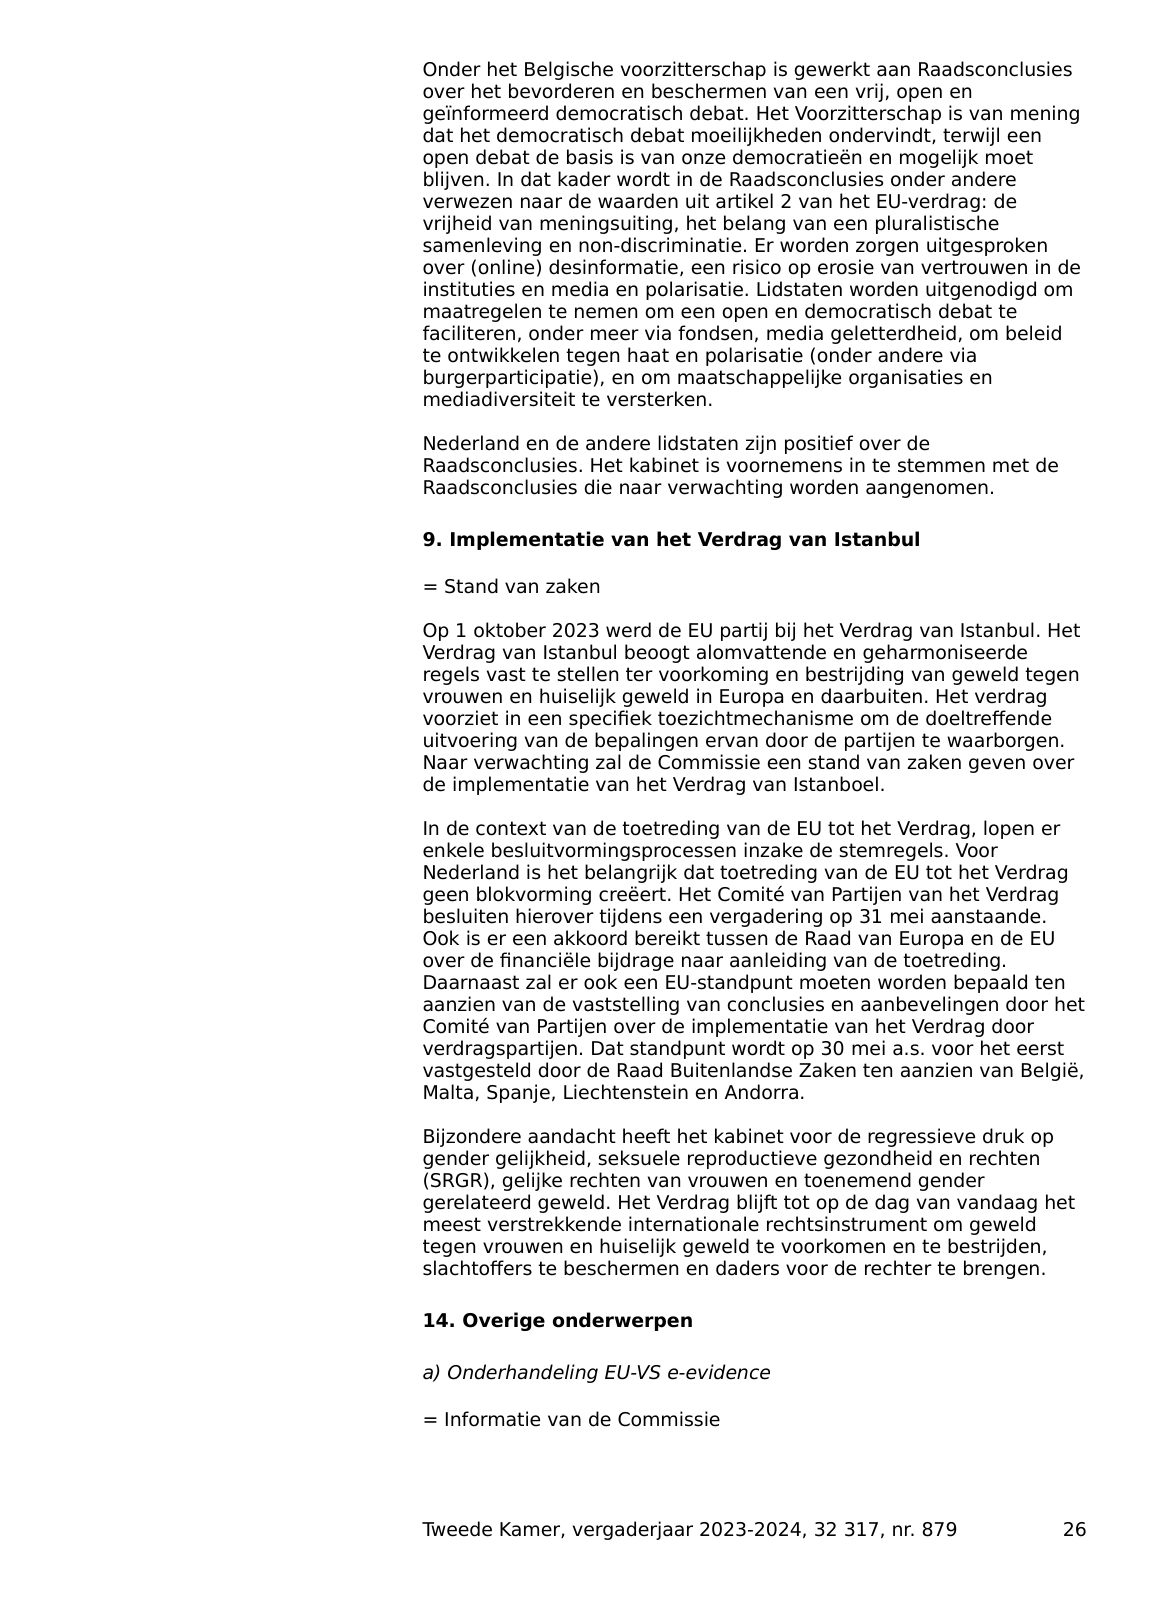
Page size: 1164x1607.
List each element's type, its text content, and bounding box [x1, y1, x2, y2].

text Op 1 oktober 2023 werd de EU partij bij het Verdrag van Istanbul. Het Verdrag van Istanbul beoogt alomvattende en geharmoniseerde regels vast te stellen ter voorkoming en bestrijding van geweld tegen vrouwen en huiselijk geweld in Europa en daarbuiten. Het verdrag voorziet in een specifiek toezichtmechanisme om de doeltreffende uitvoering van de bepalingen ervan door de partijen te waarborgen. Naar verwachting zal de Commissie een stand van zaken geven over de implementatie van het Verdrag van Istanboel. [422, 620, 1087, 796]
subtitle 14. Overige onderwerpen [422, 1310, 1087, 1332]
text Bijzondere aandacht heeft het kabinet voor de regressieve druk op gender gelijkheid, seksuele reproductieve gezondheid en rechten (SRGR), gelijke rechten van vrouwen en toenemend gender gerelateerd geweld. Het Verdrag blijft tot op de dag van vandaag het meest verstrekkende internationale rechtsinstrument om geweld tegen vrouwen en huiselijk geweld te voorkomen en te bestrijden, slachtoffers te beschermen en daders voor de rechter te brengen. [422, 1126, 1087, 1280]
subtitle a) Onderhandeling EU-VS e-evidence [422, 1362, 1087, 1384]
text = Informatie van de Commissie [422, 1409, 1087, 1431]
text = Stand van zaken [422, 576, 1087, 598]
text Nederland en de andere lidstaten zijn positief over de Raadsconclusies. Het kabinet is voornemens in te stemmen met de Raadsconclusies die naar verwachting worden aangenomen. [422, 433, 1087, 499]
text In de context van de toetreding van de EU tot het Verdrag, lopen er enkele besluitvormingsprocessen inzake de stemregels. Voor Nederland is het belangrijk dat toetreding van de EU tot het Verdrag geen blokvorming creëert. Het Comité van Partijen van het Verdrag besluiten hierover tijdens een vergadering op 31 mei aanstaande. Ook is er een akkoord bereikt tussen de Raad van Europa en de EU over de financiële bijdrage naar aanleiding van de toetreding. Daarnaast zal er ook een EU-standpunt moeten worden bepaald ten aanzien van de vaststelling van conclusies en aanbevelingen door het Comité van Partijen over de implementatie van het Verdrag door verdragspartijen. Dat standpunt wordt op 30 mei a.s. voor het eerst vastgesteld door de Raad Buitenlandse Zaken ten aanzien van België, Malta, Spanje, Liechtenstein en Andorra. [422, 818, 1087, 1104]
subtitle 9. Implementatie van het Verdrag van Istanbul [422, 529, 1087, 551]
text Onder het Belgische voorzitterschap is gewerkt aan Raadsconclusies over het bevorderen en beschermen van een vrij, open en geïnformeerd democratisch debat. Het Voorzitterschap is van mening dat het democratisch debat moeilijkheden ondervindt, terwijl een open debat de basis is van onze democratieën en mogelijk moet blijven. In dat kader wordt in de Raadsconclusies onder andere verwezen naar de waarden uit artikel 2 van het EU-verdrag: de vrijheid van meningsuiting, het belang van een pluralistische samenleving en non-discriminatie. Er worden zorgen uitgesproken over (online) desinformatie, een risico op erosie van vertrouwen in de instituties en media en polarisatie. Lidstaten worden uitgenodigd om maatregelen te nemen om een open en democratisch debat te faciliteren, onder meer via fondsen, media geletterdheid, om beleid te ontwikkelen tegen haat en polarisatie (onder andere via burgerparticipatie), en om maatschappelijke organisaties en mediadiversiteit te versterken. [422, 59, 1087, 411]
